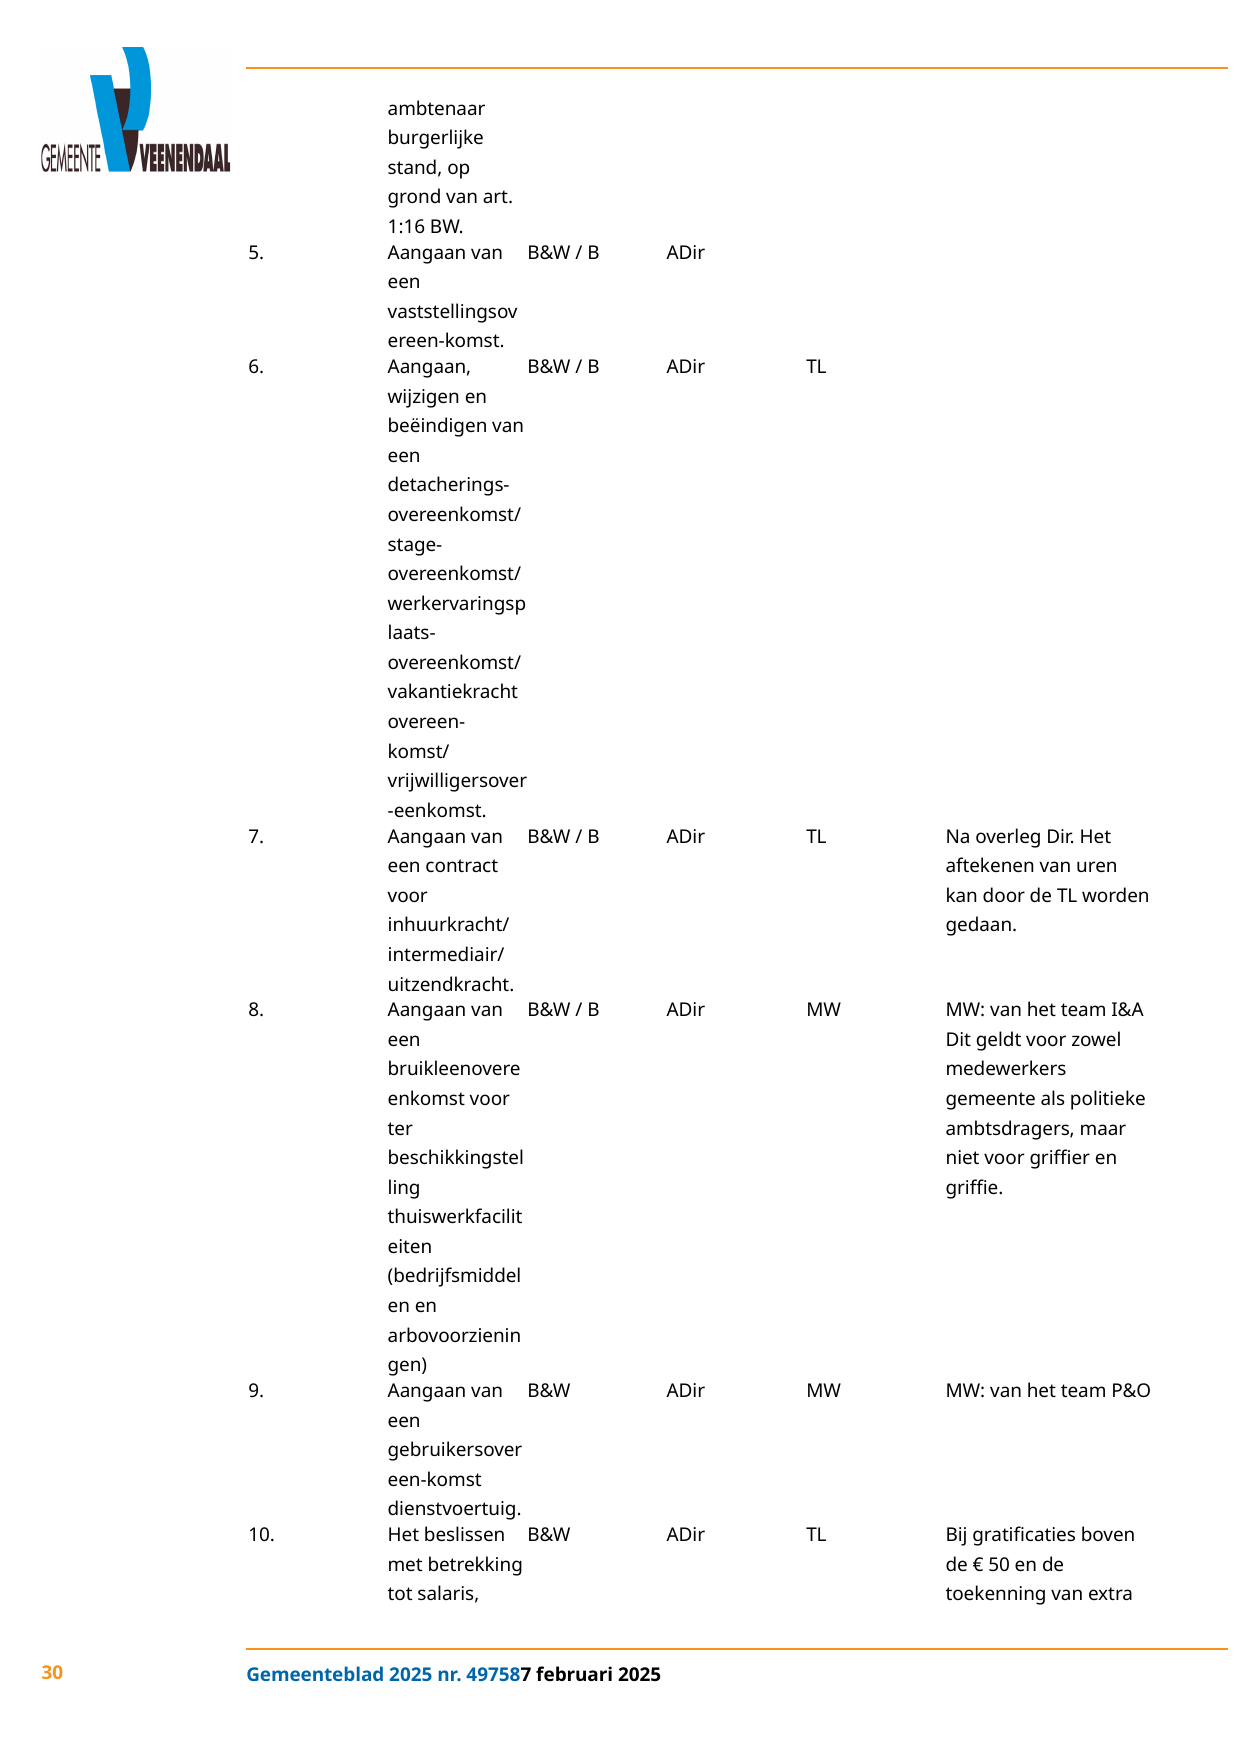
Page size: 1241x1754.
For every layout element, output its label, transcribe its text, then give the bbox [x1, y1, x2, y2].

picture [123, 47, 231, 172]
picture [41, 47, 130, 172]
table_cell [806, 239, 945, 353]
table_cell [248, 353, 387, 823]
table_cell TL [806, 353, 945, 823]
table_cell MW [806, 1377, 945, 1521]
table_cell ADir [666, 1521, 806, 1606]
table_cell [666, 95, 806, 239]
table_cell [527, 95, 666, 239]
table_cell Na overleg Dir. Het aftekenen van uren kan door de TL worden gedaan. [945, 823, 1152, 996]
table_cell Aangaan, wijzigen en beëindigen van een detacherings-overeenkomst/ stage-overeenkomst/ werkervaringsplaats-overeenkomst/ vakantiekrachtovereen-komst/ vrijwilligersover-eenkomst. [388, 353, 527, 823]
table_cell [248, 823, 387, 996]
table_cell ADir [666, 996, 806, 1377]
table_cell [248, 95, 387, 239]
table_cell MW [806, 996, 945, 1377]
table_cell ADir [666, 823, 806, 996]
table_cell [248, 1377, 387, 1521]
table_cell [945, 353, 1152, 823]
table_cell B&W / B [527, 823, 666, 996]
table_cell MW: van het team P&O [945, 1377, 1152, 1521]
table_cell [248, 1521, 387, 1606]
table_cell Bij gratificaties boven de € 50 en de toekenning van extra [945, 1521, 1152, 1606]
table_cell TL [806, 1521, 945, 1606]
table_cell [945, 239, 1152, 353]
table_cell [248, 996, 387, 1377]
table_cell Aangaan van een contract voor inhuurkracht/ intermediair/ uitzendkracht. [388, 823, 527, 996]
table_cell ambtenaar burgerlijke stand, op grond van art. 1:16 BW. [388, 95, 527, 239]
table_cell B&W / B [527, 239, 666, 353]
table_cell Aangaan van een gebruikersovereen-komst dienstvoertuig. [388, 1377, 527, 1521]
table_cell MW: van het team I&A Dit geldt voor zowel medewerkers gemeente als politieke ambtsdragers, maar niet voor griffier en griffie. [945, 996, 1152, 1377]
table_cell Aangaan van een vaststellingsovereen-komst. [388, 239, 527, 353]
table_cell B&W [527, 1521, 666, 1606]
table_cell TL [806, 823, 945, 996]
table_cell [945, 95, 1152, 239]
table_cell ADir [666, 353, 806, 823]
table_cell B&W / B [527, 353, 666, 823]
table_cell ADir [666, 1377, 806, 1521]
table_cell [248, 239, 387, 353]
table_cell ADir [666, 239, 806, 353]
table_cell Aangaan van een bruikleenovereenkomst voor ter beschikkingstelling thuiswerkfaciliteiten (bedrijfsmiddelen en arbovoorzieningen) [388, 996, 527, 1377]
table_cell B&W / B [527, 996, 666, 1377]
table_cell B&W [527, 1377, 666, 1521]
table_cell [806, 95, 945, 239]
table_cell Het beslissen met betrekking tot salaris, [388, 1521, 527, 1606]
